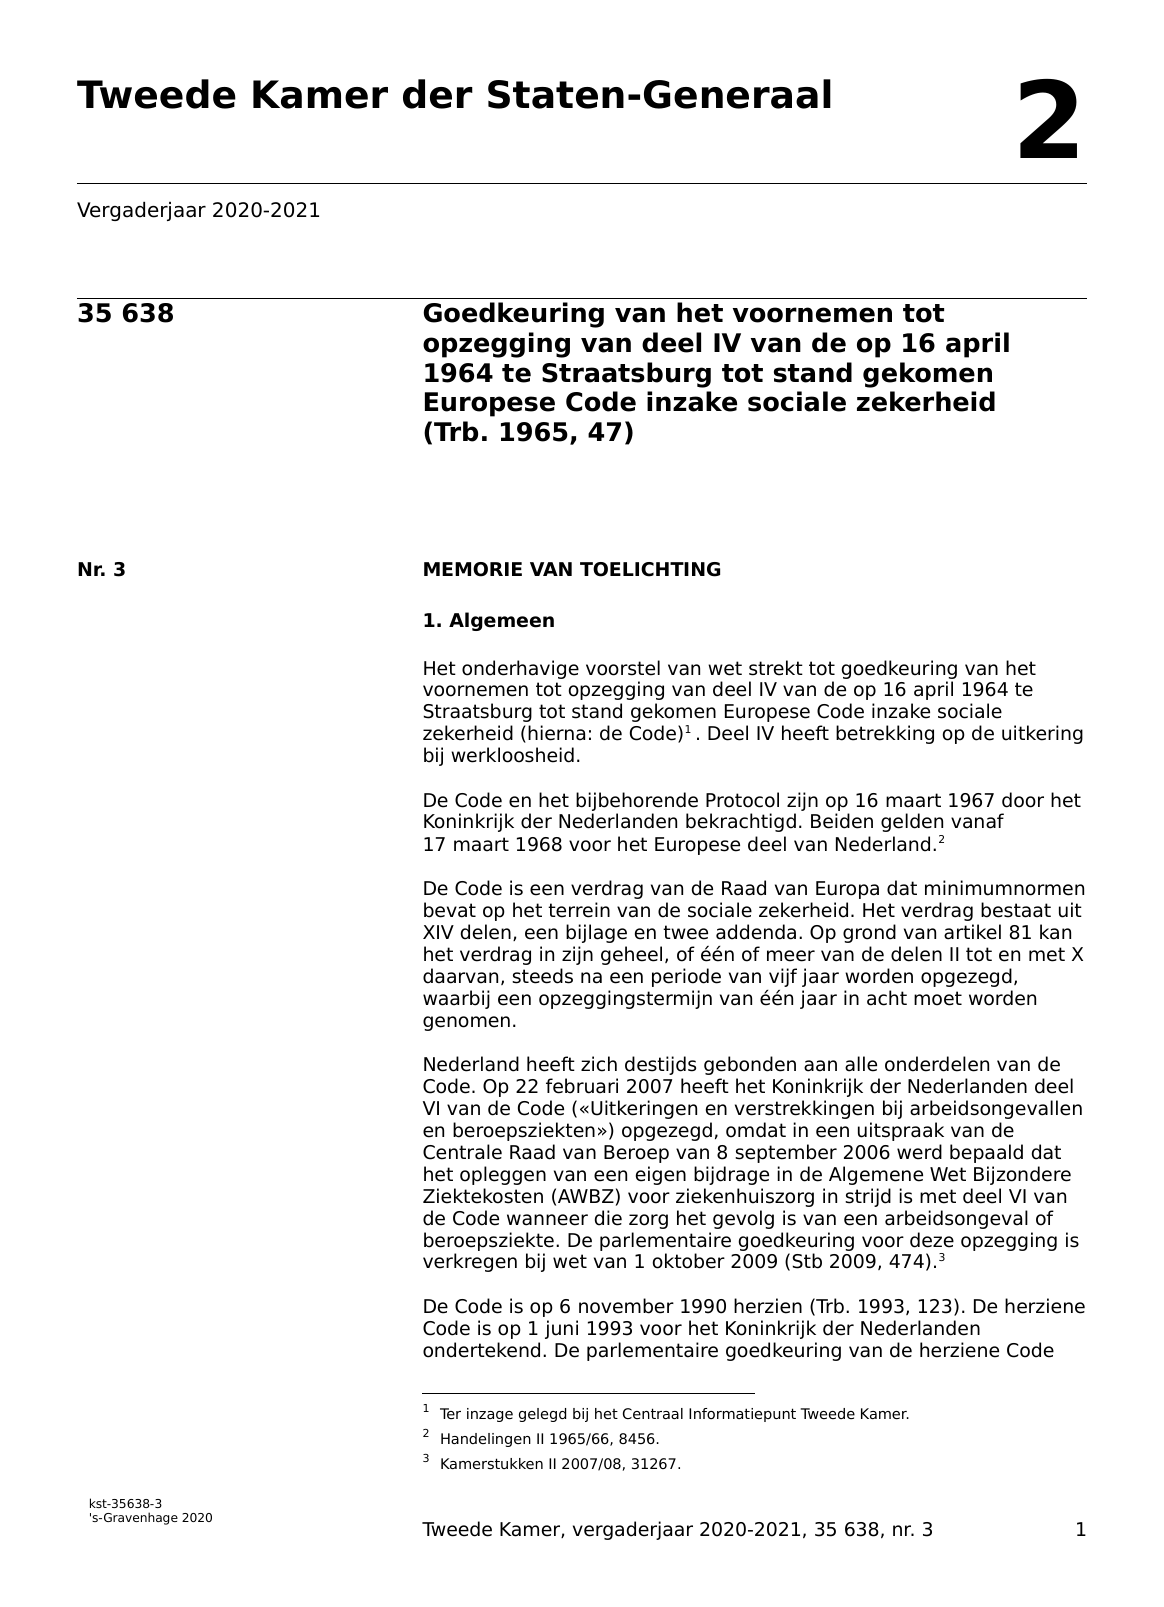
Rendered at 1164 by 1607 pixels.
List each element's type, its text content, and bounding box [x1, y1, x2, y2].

subtitle 1. Algemeen [422, 610, 1087, 632]
subtitle Nr. 3 MEMORIE VAN TOELICHTING [77, 558, 1087, 580]
text De Code is een verdrag van de Raad van Europa dat minimumnormen bevat op het terrein van de sociale zekerheid. Het verdrag bestaat uit XIV delen, een bijlage en twee addenda. Op grond van artikel 81 kan het verdrag in zijn geheel, of één of meer van de delen II tot en met X daarvan, steeds na een periode van vijf jaar worden opgezegd, waarbij een opzeggingstermijn van één jaar in acht moet worden genomen. [422, 878, 1087, 1031]
text Ter inzage gelegd bij het Centraal Informatiepunt Tweede Kamer. [422, 1402, 1087, 1424]
text De Code en het bijbehorende Protocol zijn op 16 maart 1967 door het Koninkrijk der Nederlanden bekrachtigd. Beiden gelden vanaf 17 maart 1968 voor het Europese deel van Nederland. [422, 789, 1087, 855]
text De Code is op 6 november 1990 herzien (Trb. 1993, 123). De herziene Code is op 1 juni 1993 voor het Koninkrijk der Nederlanden ondertekend. De parlementaire goedkeuring van de herziene Code [422, 1296, 1087, 1362]
table_header 2 [886, 59, 1087, 183]
table_cell Vergaderjaar 2020-2021 [77, 184, 1087, 298]
text Nederland heeft zich destijds gebonden aan alle onderdelen van de Code. Op 22 februari 2007 heeft het Koninkrijk der Nederlanden deel VI van de Code («Uitkeringen en verstrekkingen bij arbeidsongevallen en beroepsziekten») opgezegd, omdat in een uitspraak van de Centrale Raad van Beroep van 8 september 2006 werd bepaald dat het opleggen van een eigen bijdrage in de Algemene Wet Bijzondere Ziektekosten (AWBZ) voor ziekenhuiszorg in strijd is met deel VI van de Code wanneer die zorg het gevolg is van een arbeidsongeval of beroepsziekte. De parlementaire goedkeuring voor deze opzegging is verkregen bij wet van 1 oktober 2009 (Stb 2009, 474). [422, 1054, 1087, 1273]
table_header Tweede Kamer der Staten-Generaal [77, 59, 886, 183]
text 's-Gravenhage 2020 [88, 1511, 323, 1525]
text Handelingen II 1965/66, 8456. [422, 1427, 1087, 1449]
text Kamerstukken II 2007/08, 31267. [422, 1452, 1087, 1474]
text kst-35638-3 [88, 1497, 323, 1511]
subtitle 35 638 Goedkeuring van het voornemen tot opzegging van deel IV van de op 16 april 1964 te Straatsburg tot stand gekomen Europese Code inzake sociale zekerheid (Trb. 1965, 47) [77, 299, 1087, 447]
text Het onderhavige voorstel van wet strekt tot goedkeuring van het voornemen tot opzegging van deel IV van de op 16 april 1964 te Straatsburg tot stand gekomen Europese Code inzake sociale zekerheid (hierna: de Code). Deel IV heeft betrekking op de uitkering bij werkloosheid. [422, 657, 1087, 767]
